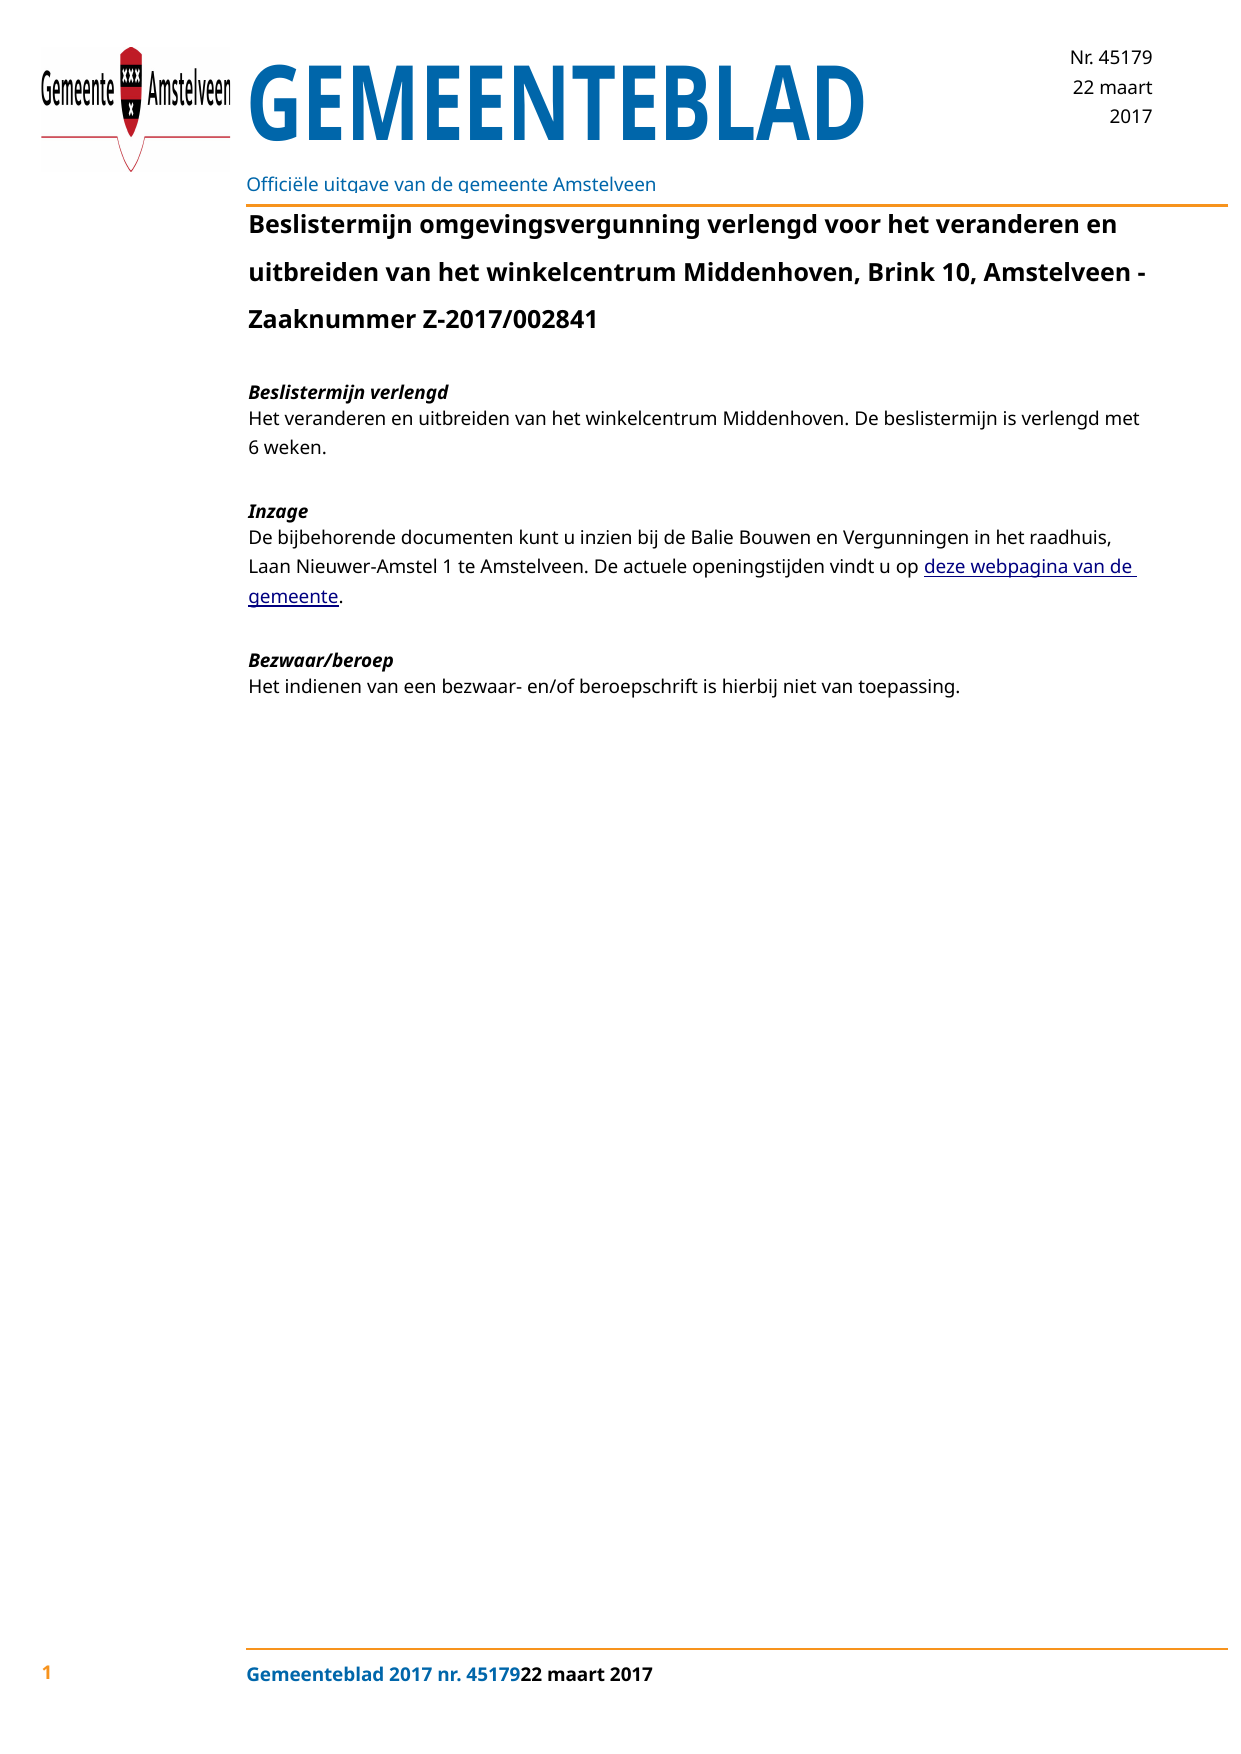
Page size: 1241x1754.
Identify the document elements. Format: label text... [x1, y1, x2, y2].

text Het veranderen en uitbreiden van het winkelcentrum Middenhoven. De beslistermijn is verlengd met 6 weken. [248, 405, 1152, 460]
text Het indienen van een bezwaar- en/of beroepschrift is hierbij niet van toepassing. [248, 673, 1152, 699]
text Beslistermijn omgevingsvergunning verlengd voor het veranderen en uitbreiden van het winkelcentrum Middenhoven, Brink 10, Amstelveen - Zaaknummer Z-2017/002841 [248, 207, 1152, 336]
text Bezwaar/beroep [248, 647, 1152, 673]
text Beslistermijn verlengd [248, 379, 1152, 405]
text Inzage [248, 498, 1152, 524]
text De bijbehorende documenten kunt u inzien bij de Balie Bouwen en Vergunningen in het raadhuis, Laan Nieuwer-Amstel 1 te Amstelveen. De actuele openingstijden vindt u op deze webpagina van de gemeente. [248, 524, 1152, 609]
picture [41, 47, 231, 172]
